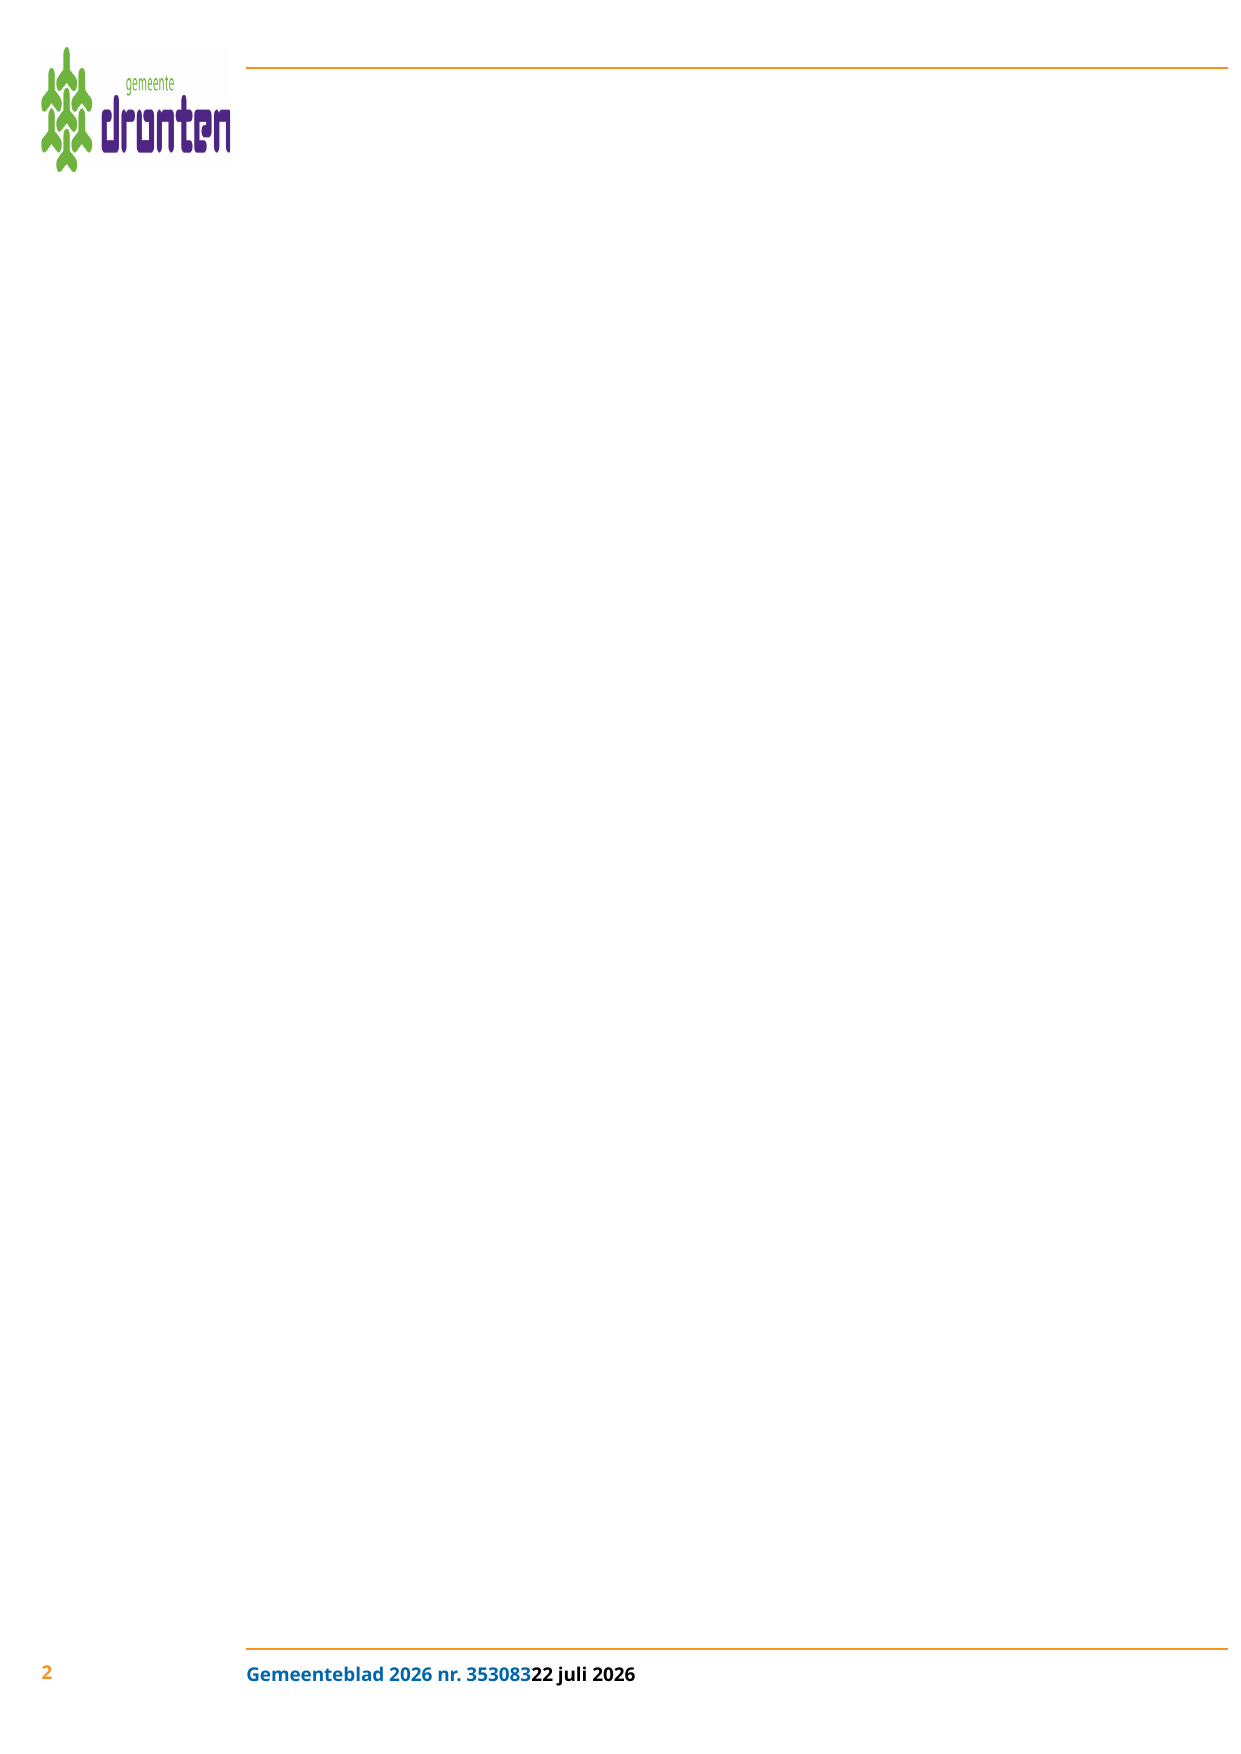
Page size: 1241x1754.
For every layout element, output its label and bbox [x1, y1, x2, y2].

picture [41, 47, 231, 172]
